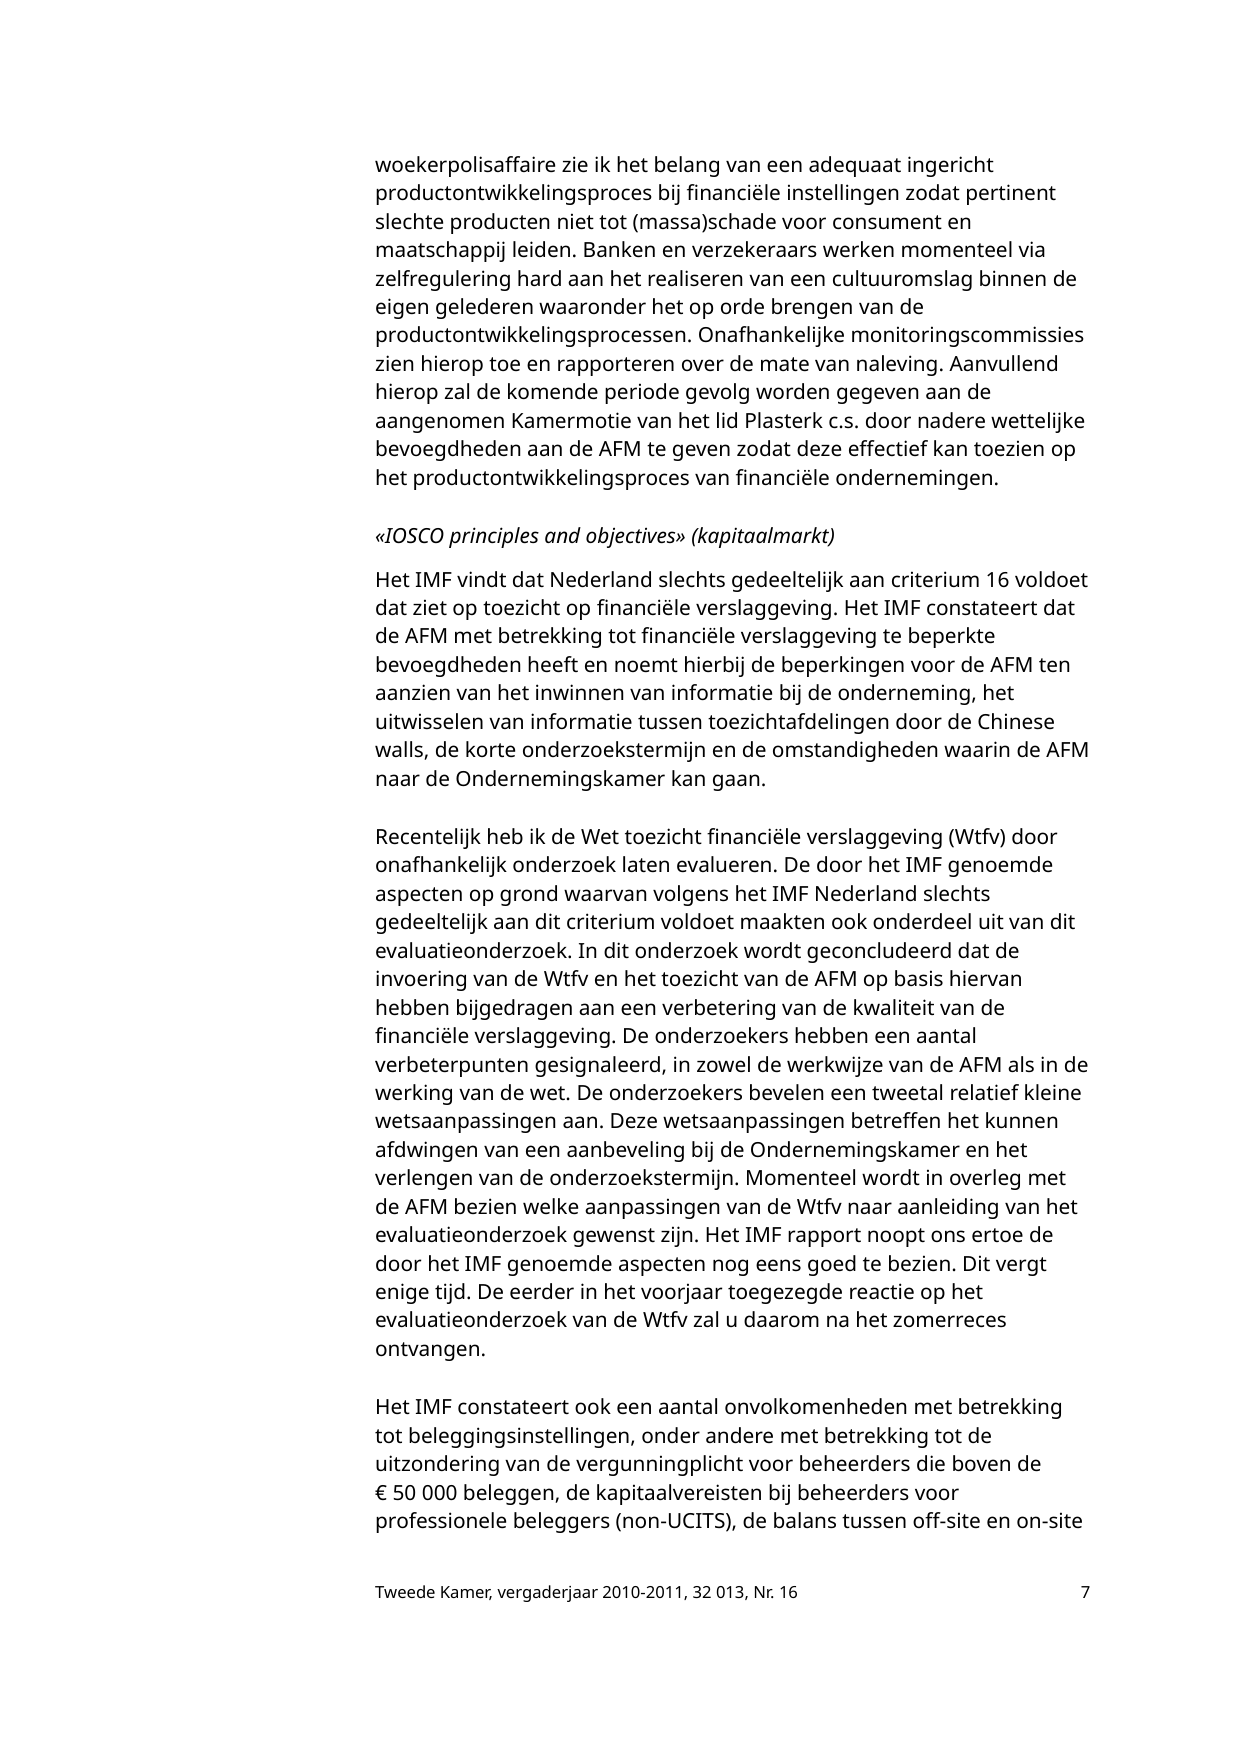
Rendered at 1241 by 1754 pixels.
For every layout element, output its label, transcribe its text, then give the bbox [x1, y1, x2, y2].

text Recentelijk heb ik de Wet toezicht financiële verslaggeving (Wtfv) door onafhankelijk onderzoek laten evalueren. De door het IMF genoemde aspecten op grond waarvan volgens het IMF Nederland slechts gedeeltelijk aan dit criterium voldoet maakten ook onderdeel uit van dit evaluatieonderzoek. In dit onderzoek wordt geconcludeerd dat de invoering van de Wtfv en het toezicht van de AFM op basis hiervan hebben bijgedragen aan een verbetering van de kwaliteit van de financiële verslaggeving. De onderzoekers hebben een aantal verbeterpunten gesignaleerd, in zowel de werkwijze van de AFM als in de werking van de wet. De onderzoekers bevelen een tweetal relatief kleine wetsaanpassingen aan. Deze wetsaanpassingen betreffen het kunnen afdwingen van een aanbeveling bij de Ondernemingskamer en het verlengen van de onderzoekstermijn. Momenteel wordt in overleg met de AFM bezien welke aanpassingen van de Wtfv naar aanleiding van het evaluatieonderzoek gewenst zijn. Het IMF rapport noopt ons ertoe de door het IMF genoemde aspecten nog eens goed te bezien. Dit vergt enige tijd. De eerder in het voorjaar toegezegde reactie op het evaluatieonderzoek van de Wtfv zal u daarom na het zomerreces ontvangen. [375, 822, 1090, 1362]
text Het IMF vindt dat Nederland slechts gedeeltelijk aan criterium 16 voldoet dat ziet op toezicht op financiële verslaggeving. Het IMF constateert dat de AFM met betrekking tot financiële verslaggeving te beperkte bevoegdheden heeft en noemt hierbij de beperkingen voor de AFM ten aanzien van het inwinnen van informatie bij de onderneming, het uitwisselen van informatie tussen toezichtafdelingen door de Chinese walls, de korte onderzoekstermijn en de omstandigheden waarin de AFM naar de Ondernemingskamer kan gaan. [375, 565, 1090, 792]
text «IOSCO principles and objectives» (kapitaalmarkt) [375, 521, 1090, 550]
text Het IMF constateert ook een aantal onvolkomenheden met betrekking tot beleggingsinstellingen, onder andere met betrekking tot de uitzondering van de vergunningplicht voor beheerders die boven de € 50 000 beleggen, de kapitaalvereisten bij beheerders voor professionele beleggers (non-UCITS), de balans tussen off-site en on-site [375, 1392, 1090, 1535]
text woekerpolisaffaire zie ik het belang van een adequaat ingericht productontwikkelingsproces bij financiële instellingen zodat pertinent slechte producten niet tot (massa)schade voor consument en maatschappij leiden. Banken en verzekeraars werken momenteel via zelfregulering hard aan het realiseren van een cultuuromslag binnen de eigen gelederen waaronder het op orde brengen van de productontwikkelingsprocessen. Onafhankelijke monitoringscommissies zien hierop toe en rapporteren over de mate van naleving. Aanvullend hierop zal de komende periode gevolg worden gegeven aan de aangenomen Kamermotie van het lid Plasterk c.s. door nadere wettelijke bevoegdheden aan de AFM te geven zodat deze effectief kan toezien op het productontwikkelingsproces van financiële ondernemingen. [375, 150, 1090, 491]
